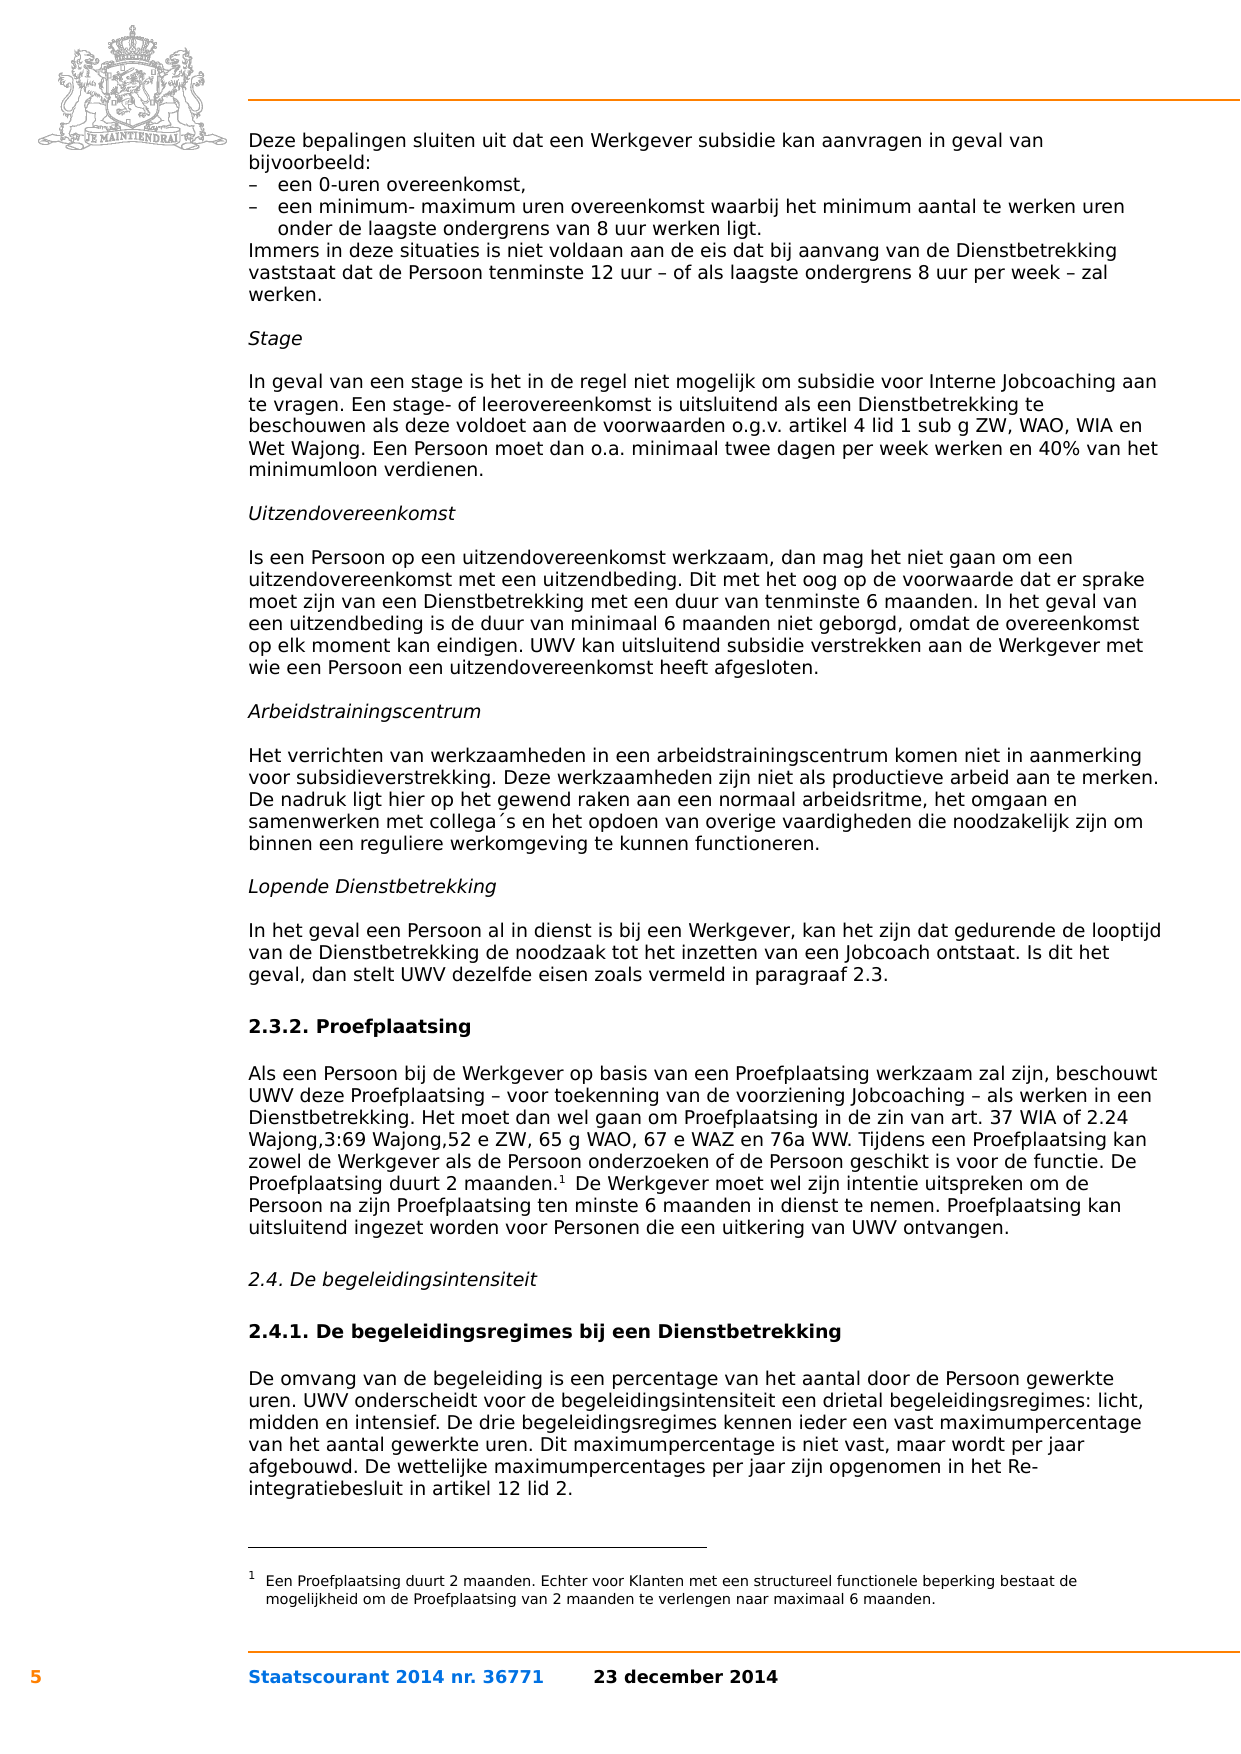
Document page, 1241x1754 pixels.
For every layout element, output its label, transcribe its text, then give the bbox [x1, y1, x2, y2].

subtitle 2.4.1. De begeleidingsregimes bij een Dienstbetrekking [248, 1321, 1163, 1343]
picture [38, 25, 227, 150]
text Is een Persoon op een uitzendovereenkomst werkzaam, dan mag het niet gaan om een uitzendovereenkomst met een uitzendbeding. Dit met het oog op de voorwaarde dat er sprake moet zijn van een Dienstbetrekking met een duur van tenminste 6 maanden. In het geval van een uitzendbeding is de duur van minimaal 6 maanden niet geborgd, omdat de overeenkomst op elk moment kan eindigen. UWV kan uitsluitend subsidie verstrekken aan de Werkgever met wie een Persoon een uitzendovereenkomst heeft afgesloten. [248, 547, 1163, 679]
text Het verrichten van werkzaamheden in een arbeidstrainingscentrum komen niet in aanmerking voor subsidieverstrekking. Deze werkzaamheden zijn niet als productieve arbeid aan te merken. De nadruk ligt hier op het gewend raken aan een normaal arbeidsritme, het omgaan en samenwerken met collega´s en het opdoen van overige vaardigheden die noodzakelijk zijn om binnen een reguliere werkomgeving te kunnen functioneren. [248, 745, 1163, 854]
subtitle Arbeidstrainingscentrum [248, 701, 1163, 723]
subtitle 2.4. De begeleidingsintensiteit [248, 1269, 1163, 1291]
text Als een Persoon bij de Werkgever op basis van een Proefplaatsing werkzaam zal zijn, beschouwt UWV deze Proefplaatsing – voor toekenning van de voorziening Jobcoaching – als werken in een Dienstbetrekking. Het moet dan wel gaan om Proefplaatsing in de zin van art. 37 WIA of 2.24 Wajong,3:69 Wajong,52 e ZW, 65 g WAO, 67 e WAZ en 76a WW. Tijdens een Proefplaatsing kan zowel de Werkgever als de Persoon onderzoeken of de Persoon geschikt is voor de functie. De Proefplaatsing duurt 2 maanden. De Werkgever moet wel zijn intentie uitspreken om de Persoon na zijn Proefplaatsing ten minste 6 maanden in dienst te nemen. Proefplaatsing kan uitsluitend ingezet worden voor Personen die een uitkering van UWV ontvangen. [248, 1063, 1163, 1239]
subtitle Lopende Dienstbetrekking [248, 876, 1163, 898]
text Immers in deze situaties is niet voldaan aan de eis dat bij aanvang van de Dienstbetrekking vaststaat dat de Persoon tenminste 12 uur – of als laagste ondergrens 8 uur per week – zal werken. [248, 240, 1163, 306]
subtitle 2.3.2. Proefplaatsing [248, 1016, 1163, 1038]
text De omvang van de begeleiding is een percentage van het aantal door de Persoon gewerkte uren. UWV onderscheidt voor de begeleidingsintensiteit een drietal begeleidingsregimes: licht, midden en intensief. De drie begeleidingsregimes kennen ieder een vast maximumpercentage van het aantal gewerkte uren. Dit maximumpercentage is niet vast, maar wordt per jaar afgebouwd. De wettelijke maximumpercentages per jaar zijn opgenomen in het Re-integratiebesluit in artikel 12 lid 2. [248, 1368, 1163, 1500]
subtitle Uitzendovereenkomst [248, 503, 1163, 525]
text Deze bepalingen sluiten uit dat een Werkgever subsidie kan aanvragen in geval van bijvoorbeeld: [248, 130, 1163, 174]
text In het geval een Persoon al in dienst is bij een Werkgever, kan het zijn dat gedurende de looptijd van de Dienstbetrekking de noodzaak tot het inzetten van een Jobcoach ontstaat. Is dit het geval, dan stelt UWV dezelfde eisen zoals vermeld in paragraaf 2.3. [248, 920, 1163, 986]
subtitle Stage [248, 328, 1163, 349]
text – een minimum- maximum uren overeenkomst waarbij het minimum aantal te werken uren onder de laagste ondergrens van 8 uur werken ligt. [248, 196, 1163, 240]
text Een Proefplaatsing duurt 2 maanden. Echter voor Klanten met een structureel functionele beperking bestaat de mogelijkheid om de Proefplaatsing van 2 maanden te verlengen naar maximaal 6 maanden. [248, 1569, 1163, 1608]
text In geval van een stage is het in de regel niet mogelijk om subsidie voor Interne Jobcoaching aan te vragen. Een stage- of leerovereenkomst is uitsluitend als een Dienstbetrekking te beschouwen als deze voldoet aan de voorwaarden o.g.v. artikel 4 lid 1 sub g ZW, WAO, WIA en Wet Wajong. Een Persoon moet dan o.a. minimaal twee dagen per week werken en 40% van het minimumloon verdienen. [248, 371, 1163, 481]
text – een 0-uren overeenkomst, [248, 174, 1163, 196]
